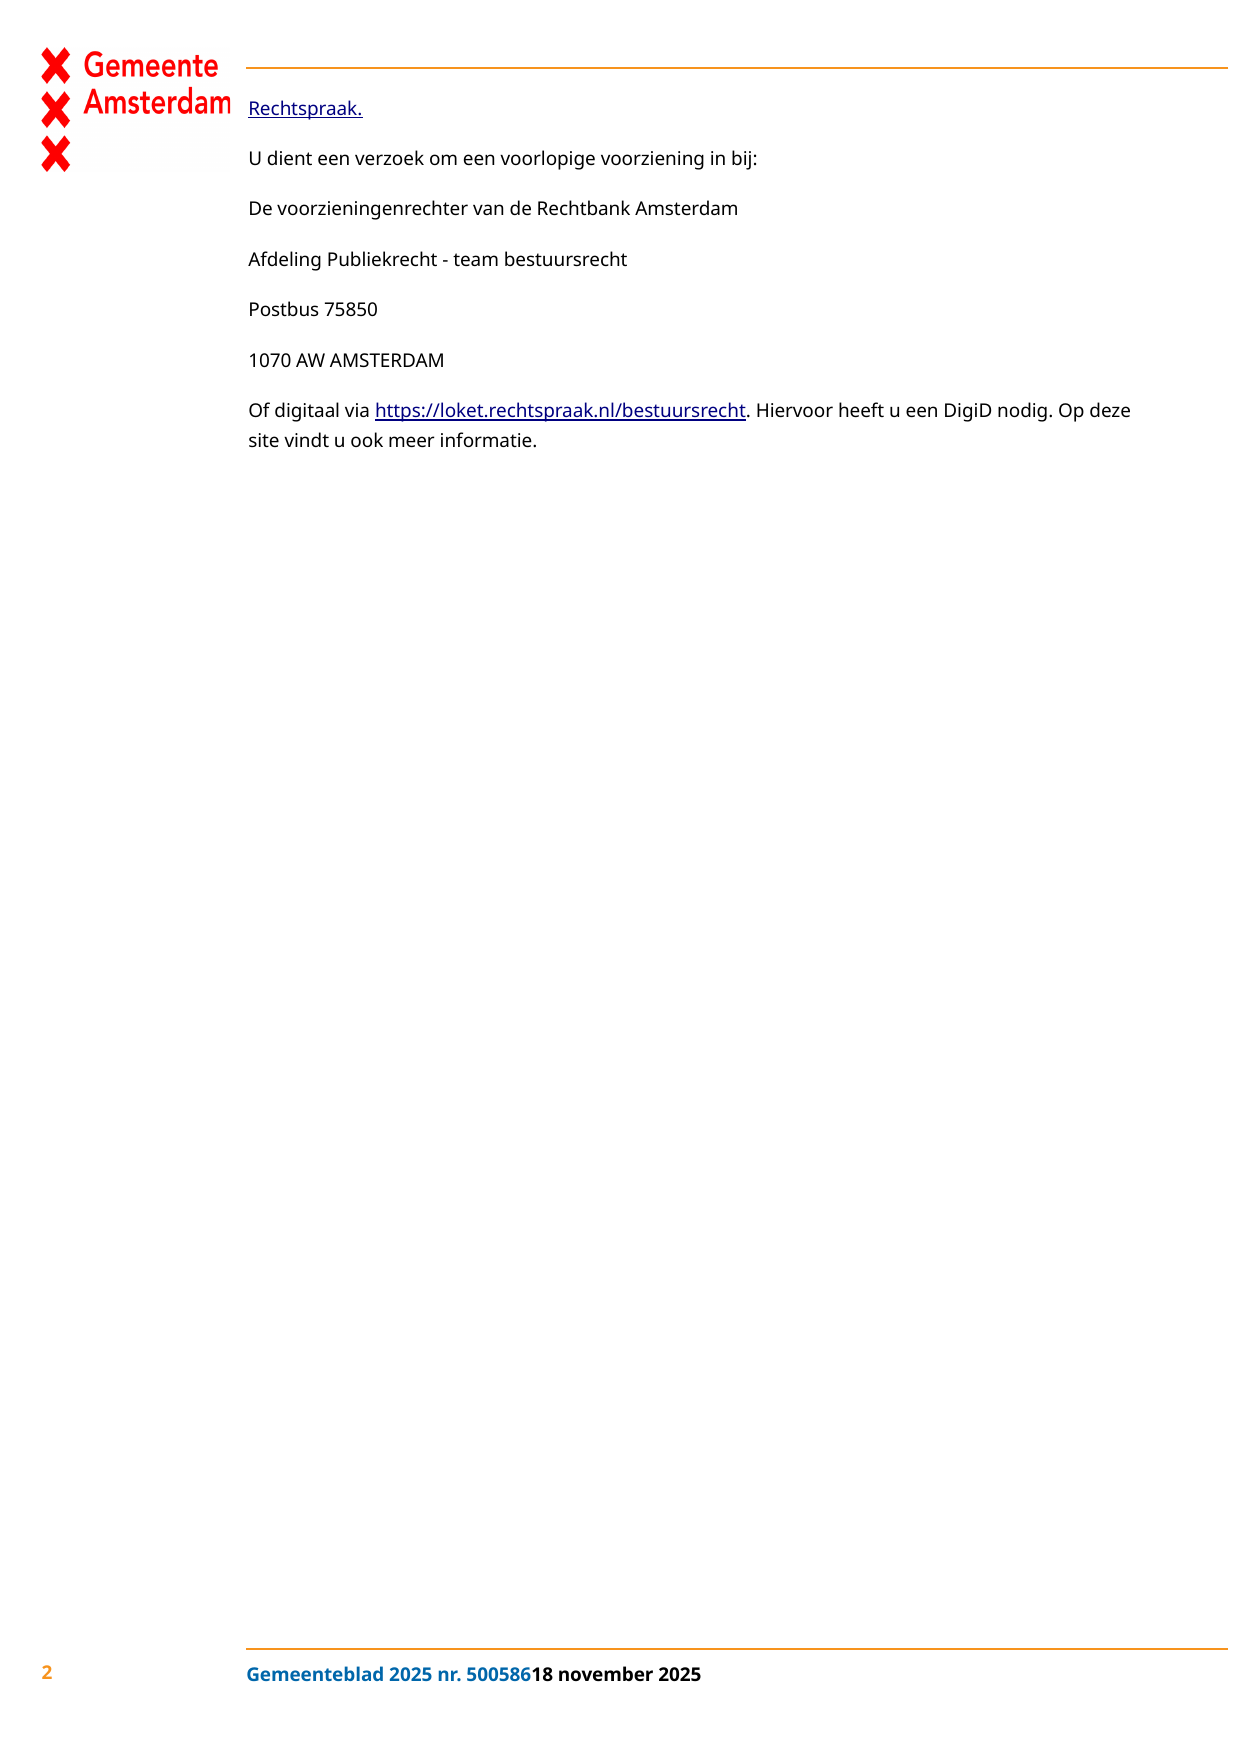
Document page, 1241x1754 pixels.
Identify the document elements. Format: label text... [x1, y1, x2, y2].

text Rechtspraak. [248, 95, 1152, 121]
text Afdeling Publiekrecht - team bestuursrecht [248, 246, 1152, 272]
text Of digitaal via https://loket.rechtspraak.nl/bestuursrecht. Hiervoor heeft u een DigiD nodig. Op deze site vindt u ook meer informatie. [248, 397, 1152, 453]
picture [41, 47, 231, 172]
text Postbus 75850 [248, 296, 1152, 322]
text 1070 AW AMSTERDAM [248, 347, 1152, 373]
text U dient een verzoek om een voorlopige voorziening in bij: [248, 145, 1152, 171]
text De voorzieningenrechter van de Rechtbank Amsterdam [248, 196, 1152, 221]
